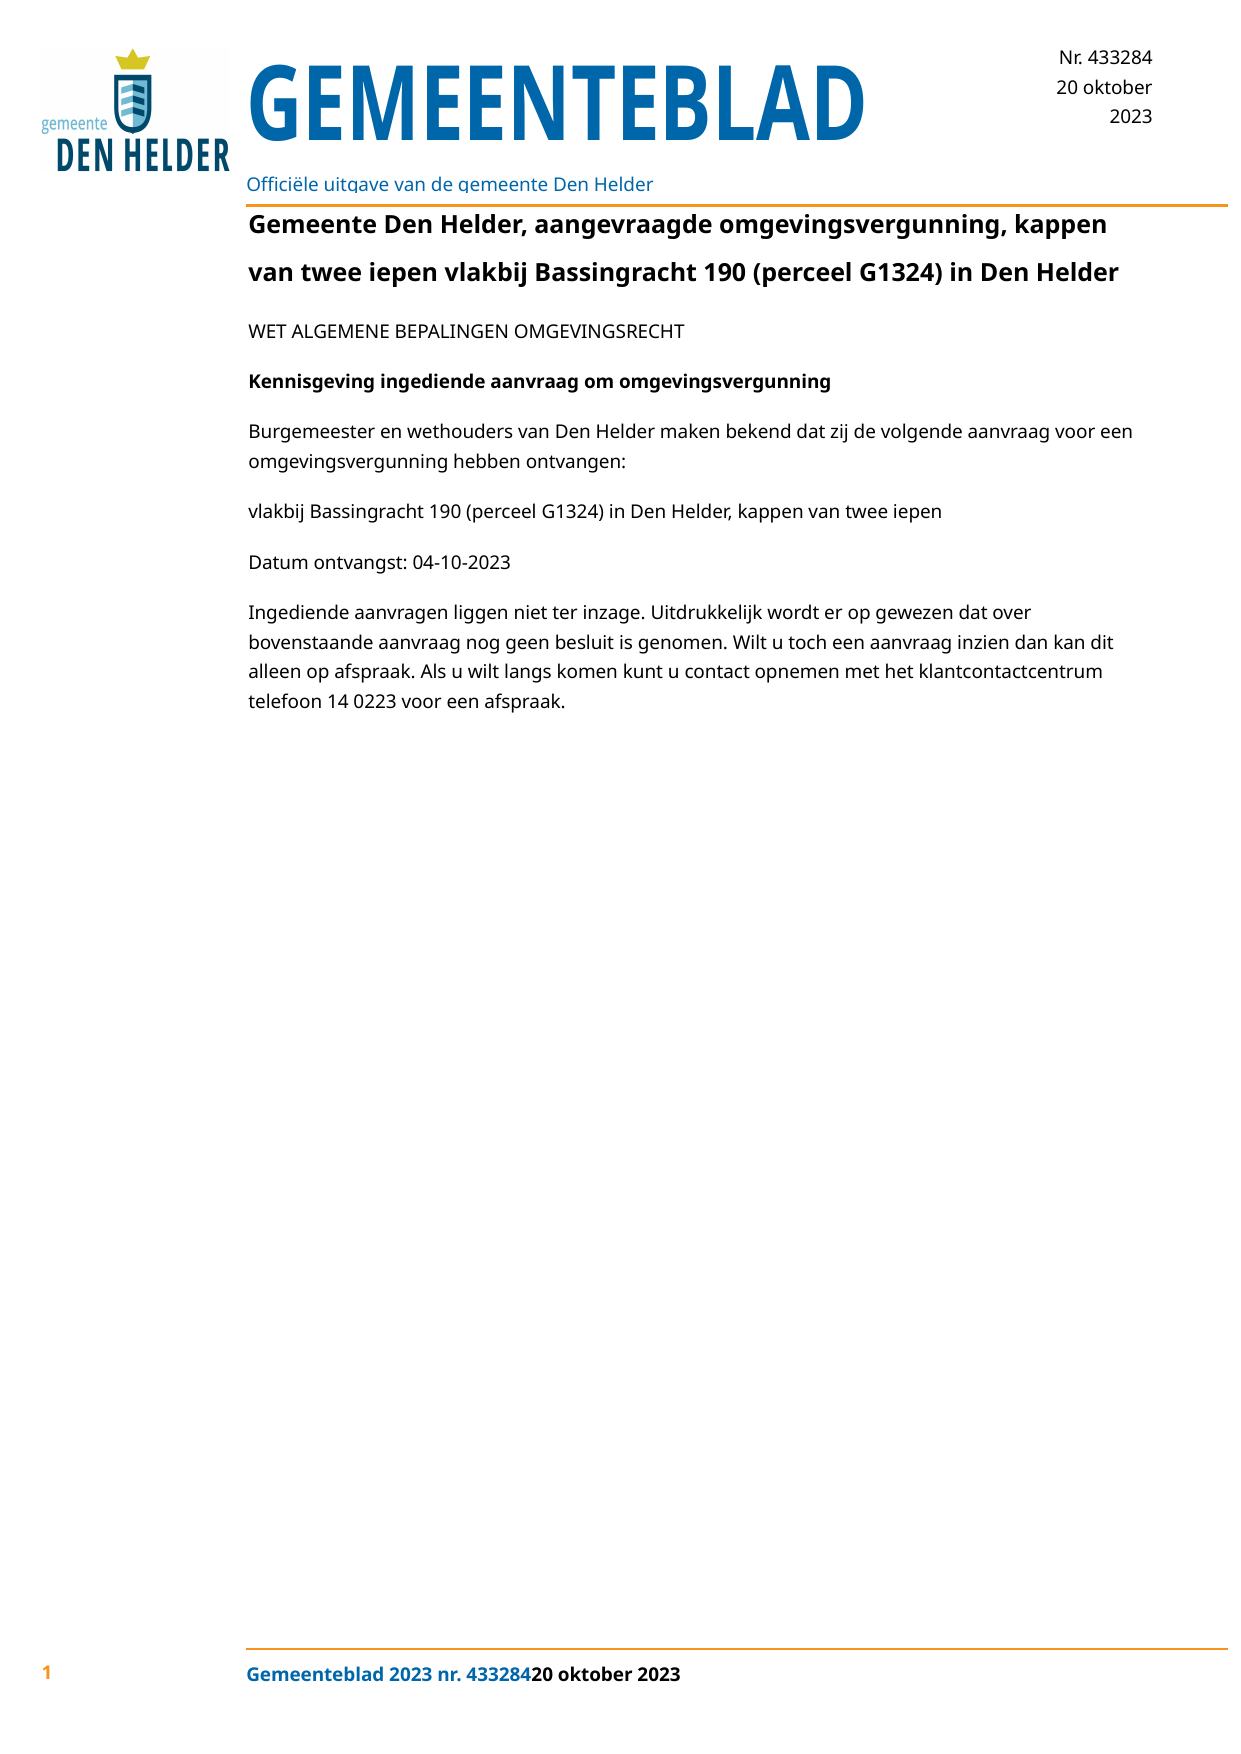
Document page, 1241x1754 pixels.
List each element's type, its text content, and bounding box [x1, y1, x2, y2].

text Ingediende aanvragen liggen niet ter inzage. Uitdrukkelijk wordt er op gewezen dat over bovenstaande aanvraag nog geen besluit is genomen. Wilt u toch een aanvraag inzien dan kan dit alleen op afspraak. Als u wilt langs komen kunt u contact opnemen met het klantcontactcentrum telefoon 14 0223 voor een afspraak. [248, 599, 1152, 714]
text Kennisgeving ingediende aanvraag om omgevingsvergunning [248, 368, 1152, 394]
text WET ALGEMENE BEPALINGEN OMGEVINGSRECHT [248, 318, 1152, 344]
text Gemeente Den Helder, aangevraagde omgevingsvergunning, kappen van twee iepen vlakbij Bassingracht 190 (perceel G1324) in Den Helder [248, 207, 1152, 288]
picture [220, 160, 224, 172]
picture [63, 144, 68, 165]
picture [100, 154, 106, 172]
text Datum ontvangst: 04-10-2023 [248, 549, 1152, 575]
picture [41, 47, 231, 172]
text vlakbij Bassingracht 190 (perceel G1324) in Den Helder, kappen van twee iepen [248, 499, 1152, 524]
picture [182, 144, 187, 165]
picture [130, 157, 135, 172]
text Burgemeester en wethouders van Den Helder maken bekend dat zij de volgende aanvraag voor een omgevingsvergunning hebben ontvangen: [248, 419, 1152, 474]
